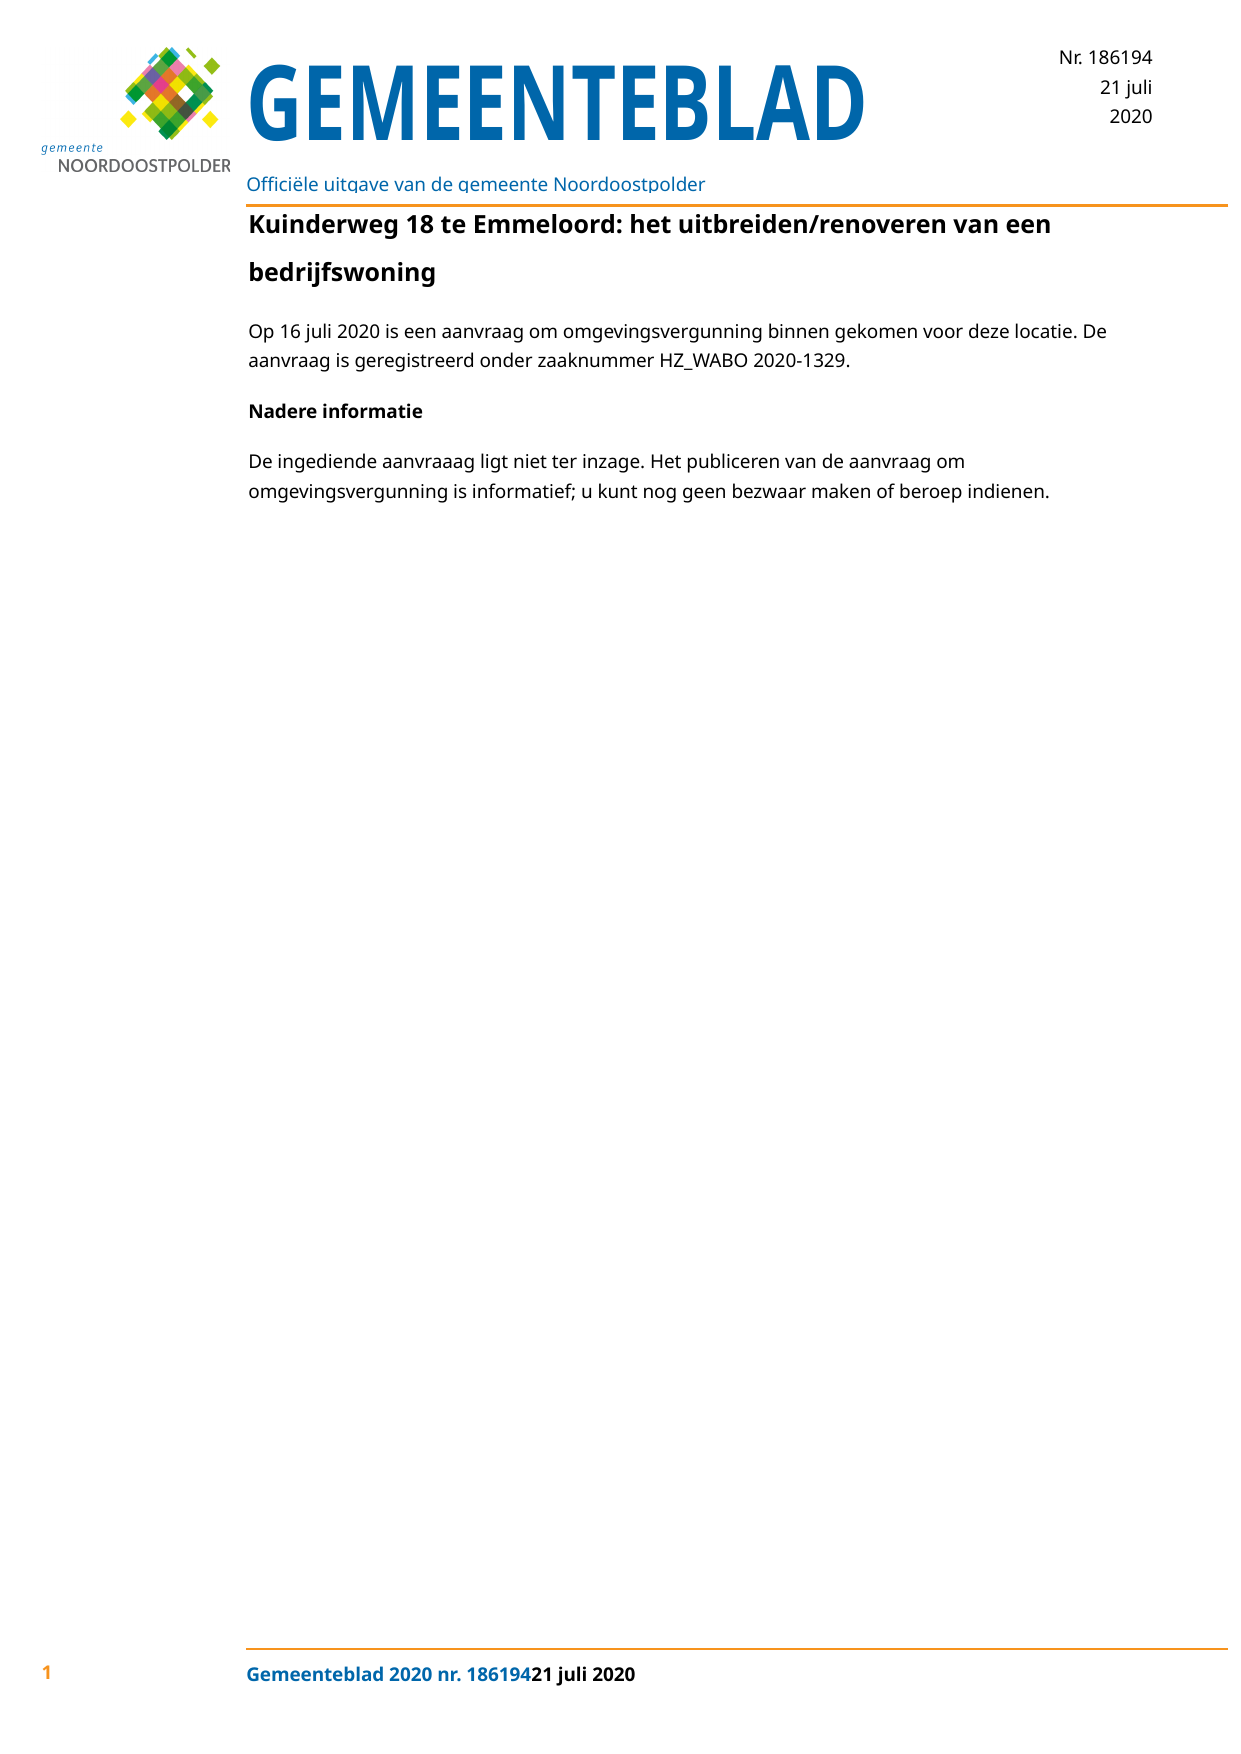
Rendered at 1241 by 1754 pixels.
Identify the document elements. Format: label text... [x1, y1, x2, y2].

text Kuinderweg 18 te Emmeloord: het uitbreiden/renoveren van een bedrijfswoning [248, 207, 1152, 288]
text De ingediende aanvraaag ligt niet ter inzage. Het publiceren van de aanvraag om omgevingsvergunning is informatief; u kunt nog geen bezwaar maken of beroep indienen. [248, 448, 1152, 504]
picture [41, 47, 231, 172]
text Op 16 juli 2020 is een aanvraag om omgevingsvergunning binnen gekomen voor deze locatie. De aanvraag is geregistreerd onder zaaknummer HZ_WABO 2020-1329. [248, 318, 1152, 373]
text Nadere informatie [248, 398, 1152, 424]
